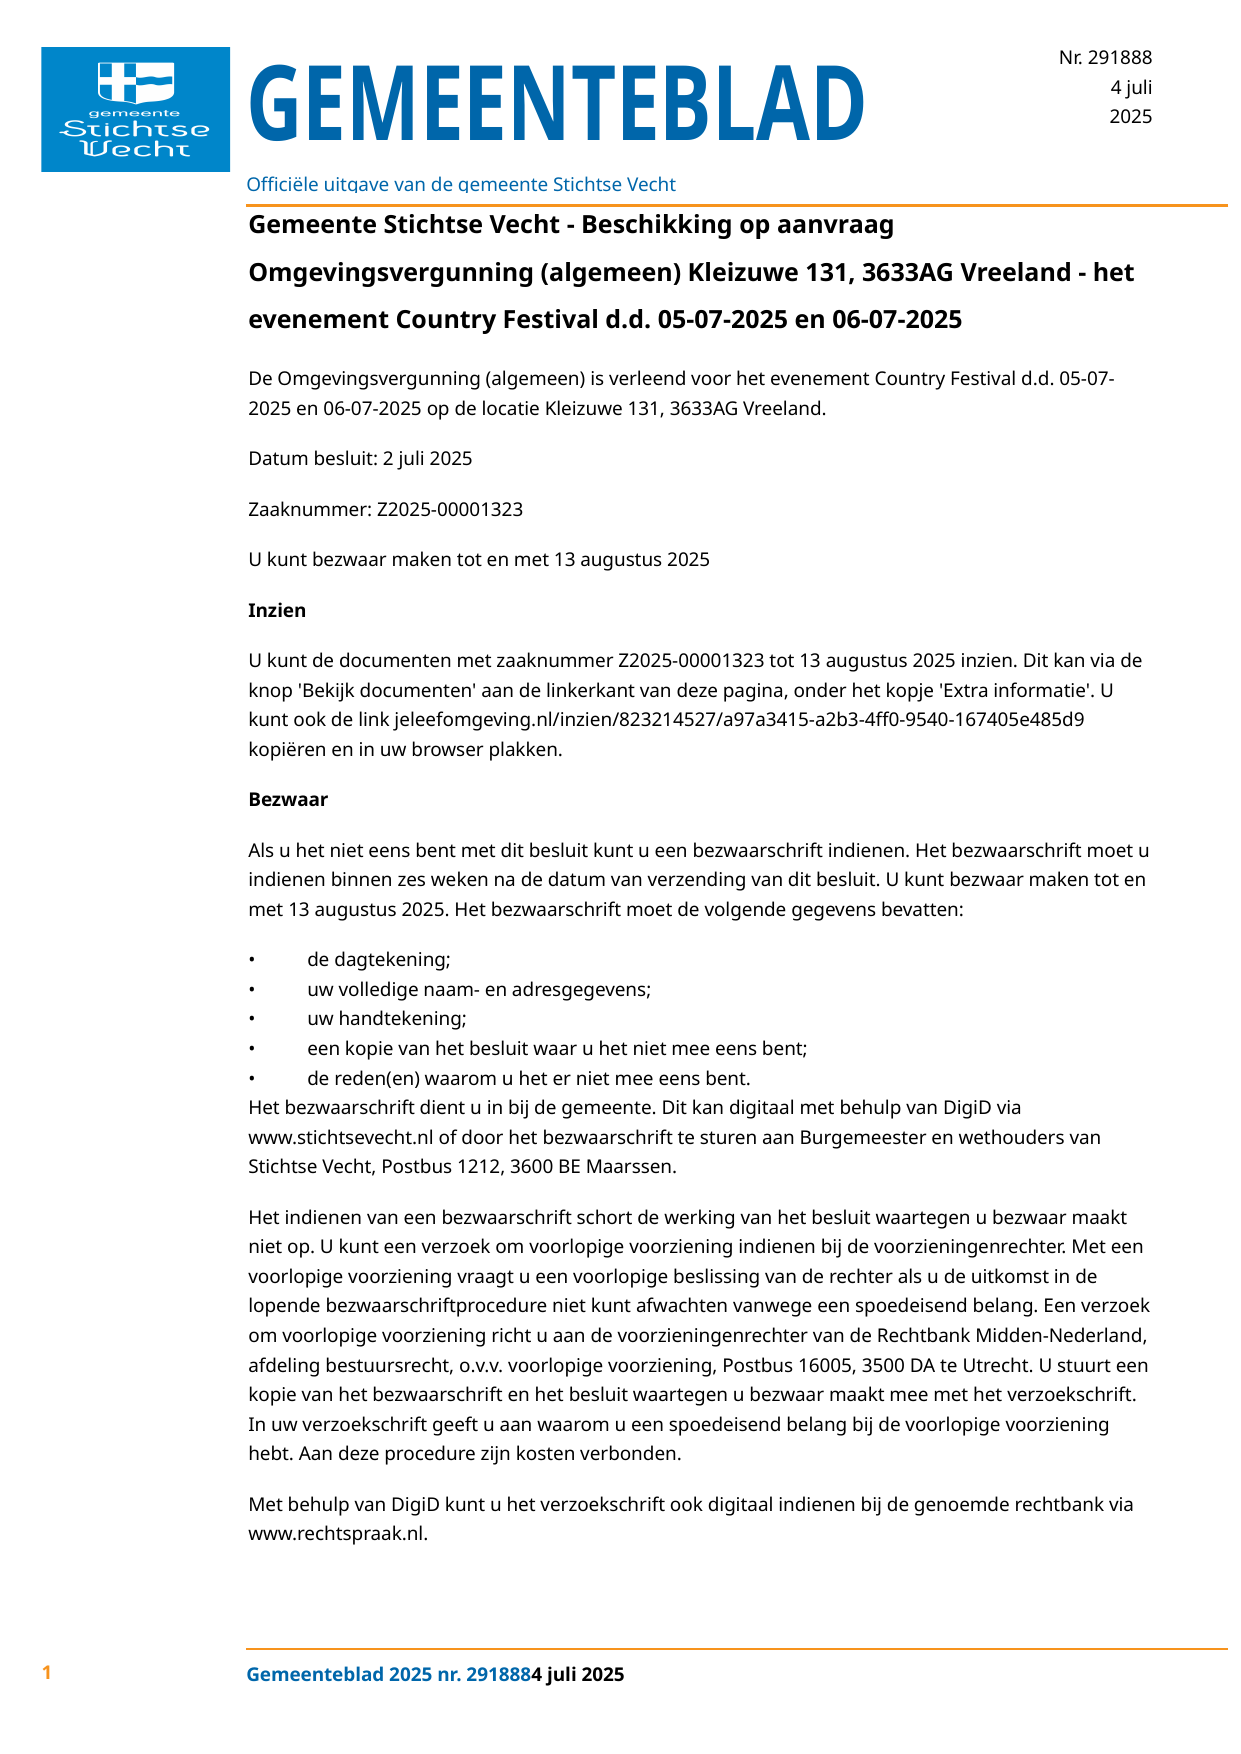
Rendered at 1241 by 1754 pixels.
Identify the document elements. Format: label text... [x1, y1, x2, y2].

text Gemeente Stichtse Vecht - Beschikking op aanvraag Omgevingsvergunning (algemeen) Kleizuwe 131, 3633AG Vreeland - het evenement Country Festival d.d. 05-07-2025 en 06-07-2025 [248, 207, 1152, 336]
text U kunt de documenten met zaaknummer Z2025-00001323 tot 13 augustus 2025 inzien. Dit kan via de knop 'Bekijk documenten' aan de linkerkant van deze pagina, onder het kopje 'Extra informatie'. U kunt ook de link jeleefomgeving.nl/inzien/823214527/a97a3415-a2b3-4ff0-9540-167405e485d9 kopiëren en in uw browser plakken. [248, 647, 1152, 762]
picture [99, 63, 135, 101]
list de dagtekening; [248, 946, 1152, 972]
text Het bezwaarschrift dient u in bij de gemeente. Dit kan digitaal met behulp van DigiD via www.stichtsevecht.nl of door het bezwaarschrift te sturen aan Burgemeester en wethouders van Stichtse Vecht, Postbus 1212, 3600 BE Maarssen. [248, 1094, 1152, 1179]
picture [137, 63, 174, 103]
text Zaaknummer: Z2025-00001323 [248, 496, 1152, 522]
text Bezwaar [248, 786, 1152, 812]
text U kunt bezwaar maken tot en met 13 augustus 2025 [248, 546, 1152, 572]
list uw handtekening; [248, 1006, 1152, 1031]
list de reden(en) waarom u het er niet mee eens bent. [248, 1065, 1152, 1090]
text De Omgevingsvergunning (algemeen) is verleend voor het evenement Country Festival d.d. 05-07-2025 en 06-07-2025 op de locatie Kleizuwe 131, 3633AG Vreeland. [248, 366, 1152, 421]
list een kopie van het besluit waar u het niet mee eens bent; [248, 1035, 1152, 1061]
text Met behulp van DigiD kunt u het verzoekschrift ook digitaal indienen bij de genoemde rechtbank via www.rechtspraak.nl. [248, 1491, 1152, 1546]
text Inzien [248, 597, 1152, 622]
text Als u het niet eens bent met dit besluit kunt u een bezwaarschrift indienen. Het bezwaarschrift moet u indienen binnen zes weken na de datum van verzending van dit besluit. U kunt bezwaar maken tot en met 13 augustus 2025. Het bezwaarschrift moet de volgende gegevens bevatten: [248, 837, 1152, 922]
text Het indienen van een bezwaarschrift schort de werking van het besluit waartegen u bezwaar maakt niet op. U kunt een verzoek om voorlopige voorziening indienen bij de voorzieningenrechter. Met een voorlopige voorziening vraagt u een voorlopige beslissing van de rechter als u de uitkomst in de lopende bezwaarschriftprocedure niet kunt afwachten vanwege een spoedeisend belang. Een verzoek om voorlopige voorziening richt u aan de voorzieningenrechter van de Rechtbank Midden-Nederland, afdeling bestuursrecht, o.v.v. voorlopige voorziening, Postbus 16005, 3500 DA te Utrecht. U stuurt een kopie van het bezwaarschrift en het besluit waartegen u bezwaar maakt mee met het verzoekschrift. In uw verzoekschrift geeft u aan waarom u een spoedeisend belang bij de voorlopige voorziening hebt. Aan deze procedure zijn kosten verbonden. [248, 1204, 1152, 1466]
list uw volledige naam- en adresgegevens; [248, 976, 1152, 1002]
text Datum besluit: 2 juli 2025 [248, 446, 1152, 471]
